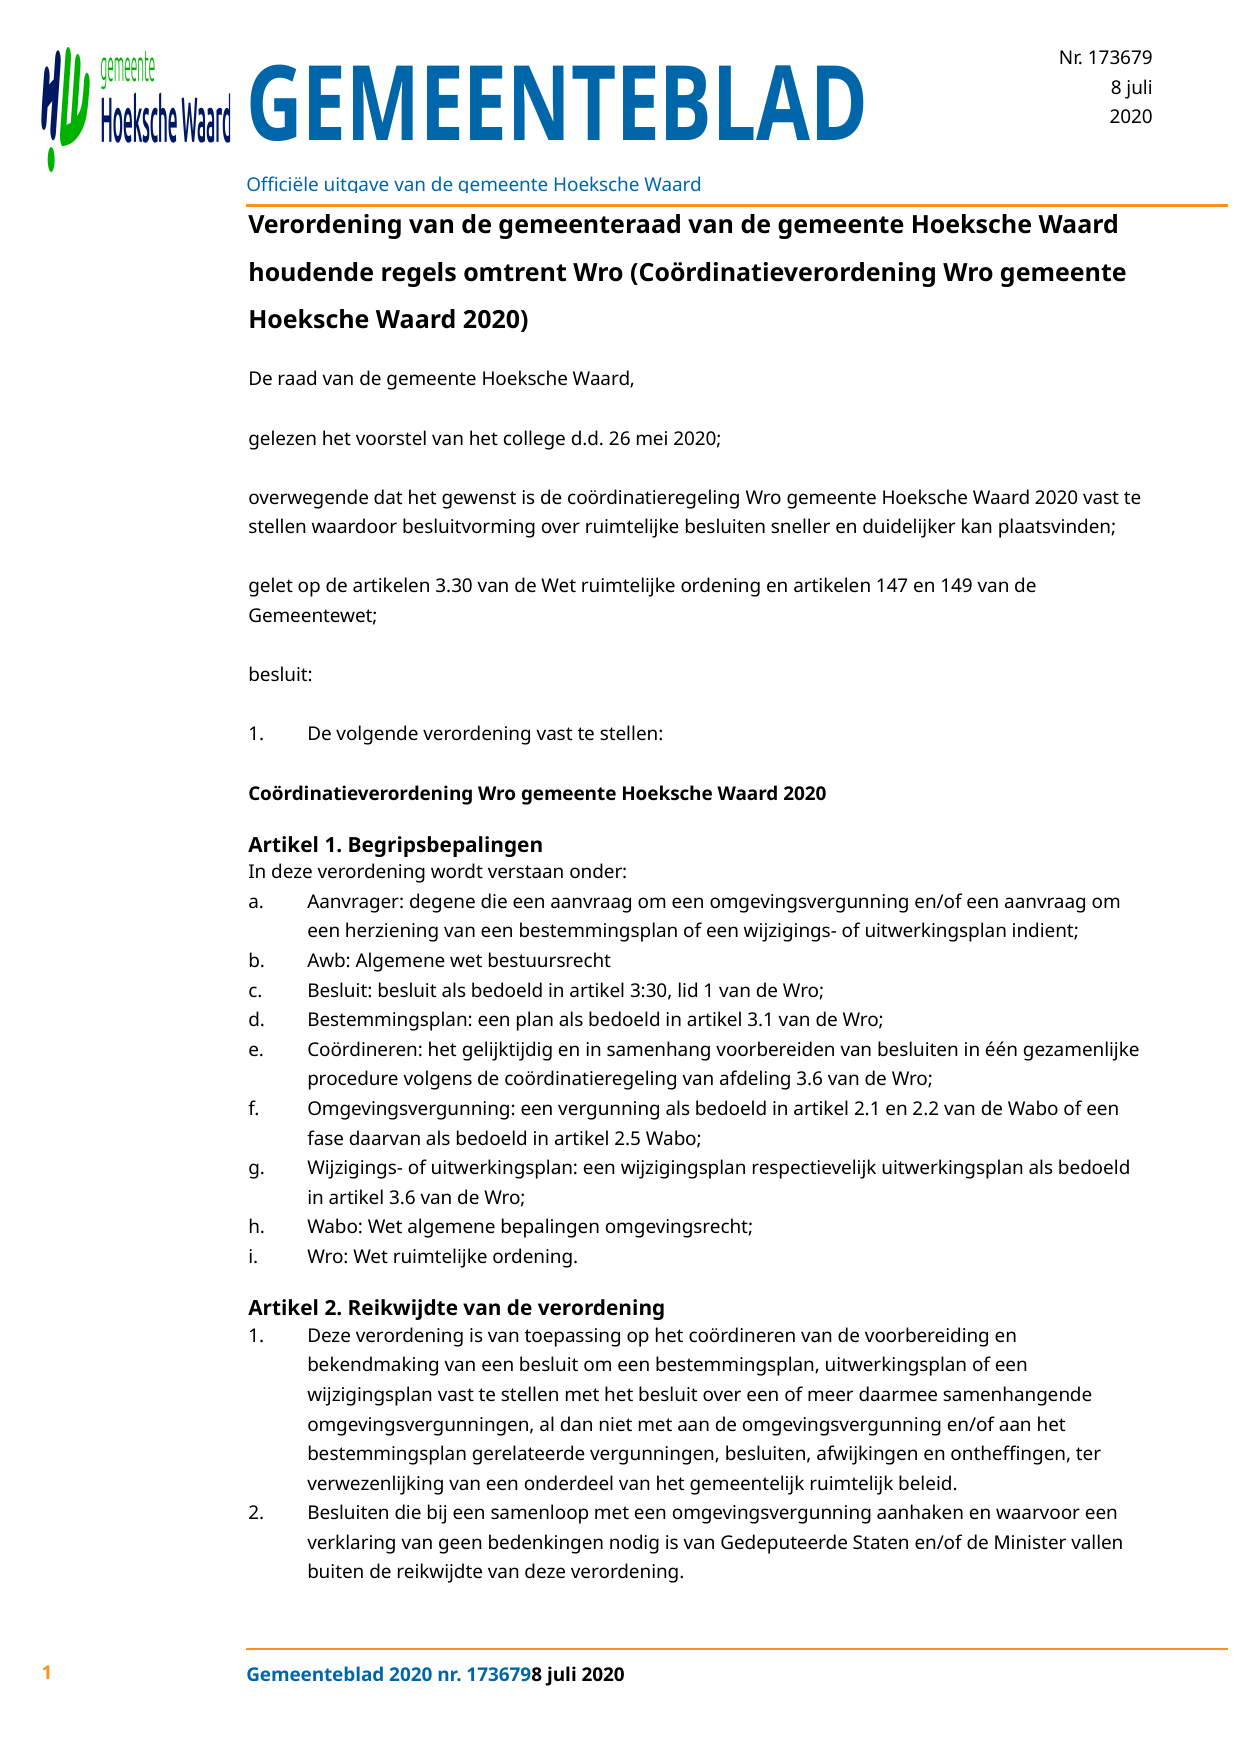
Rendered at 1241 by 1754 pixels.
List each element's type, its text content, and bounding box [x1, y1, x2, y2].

list Wabo: Wet algemene bepalingen omgevingsrecht; [248, 1213, 1152, 1239]
list Wro: Wet ruimtelijke ordening. [248, 1243, 1152, 1269]
text Verordening van de gemeenteraad van de gemeente Hoeksche Waard houdende regels omtrent Wro (Coördinatieverordening Wro gemeente Hoeksche Waard 2020) [248, 207, 1152, 336]
text In deze verordening wordt verstaan onder: [248, 858, 1152, 884]
text gelezen het voorstel van het college d.d. 26 mei 2020; [248, 425, 1152, 450]
list Aanvrager: degene die een aanvraag om een omgevingsvergunning en/of een aanvraag om een herziening van een bestemmingsplan of een wijzigings- of uitwerkingsplan indient; [248, 888, 1152, 943]
text Artikel 2. Reikwijdte van de verordening [248, 1293, 1152, 1322]
list Wijzigings- of uitwerkingsplan: een wijzigingsplan respectievelijk uitwerkingsplan als bedoeld in artikel 3.6 van de Wro; [248, 1154, 1152, 1210]
list Coördineren: het gelijktijdig en in samenhang voorbereiden van besluiten in één gezamenlijke procedure volgens de coördinatieregeling van afdeling 3.6 van de Wro; [248, 1036, 1152, 1091]
text Artikel 1. Begripsbepalingen [248, 830, 1152, 858]
list Besluit: besluit als bedoeld in artikel 3:30, lid 1 van de Wro; [248, 977, 1152, 1003]
text Coördinatieverordening Wro gemeente Hoeksche Waard 2020 [248, 780, 1152, 805]
list De volgende verordening vast te stellen: [248, 721, 1152, 746]
list Omgevingsvergunning: een vergunning als bedoeld in artikel 2.1 en 2.2 van de Wabo of een fase daarvan als bedoeld in artikel 2.5 Wabo; [248, 1095, 1152, 1151]
list Deze verordening is van toepassing op het coördineren van de voorbereiding en bekendmaking van een besluit om een bestemmingsplan, uitwerkingsplan of een wijzigingsplan vast te stellen met het besluit over een of meer daarmee samenhangende omgevingsvergunningen, al dan niet met aan de omgevingsvergunning en/of aan het bestemmingsplan gerelateerde vergunningen, besluiten, afwijkingen en ontheffingen, ter verwezenlijking van een onderdeel van het gemeentelijk ruimtelijk beleid. [248, 1322, 1152, 1496]
list Besluiten die bij een samenloop met een omgevingsvergunning aanhaken en waarvoor een verklaring van geen bedenkingen nodig is van Gedeputeerde Staten en/of de Minister vallen buiten de reikwijdte van deze verordening. [248, 1499, 1152, 1584]
text besluit: [248, 661, 1152, 687]
list Bestemmingsplan: een plan als bedoeld in artikel 3.1 van de Wro; [248, 1006, 1152, 1032]
text overwegende dat het gewenst is de coördinatieregeling Wro gemeente Hoeksche Waard 2020 vast te stellen waardoor besluitvorming over ruimtelijke besluiten sneller en duidelijker kan plaatsvinden; [248, 484, 1152, 539]
text De raad van de gemeente Hoeksche Waard, [248, 366, 1152, 391]
picture [41, 47, 231, 172]
list Awb: Algemene wet bestuursrecht [248, 947, 1152, 973]
text gelet op de artikelen 3.30 van de Wet ruimtelijke ordening en artikelen 147 en 149 van de Gemeentewet; [248, 573, 1152, 628]
